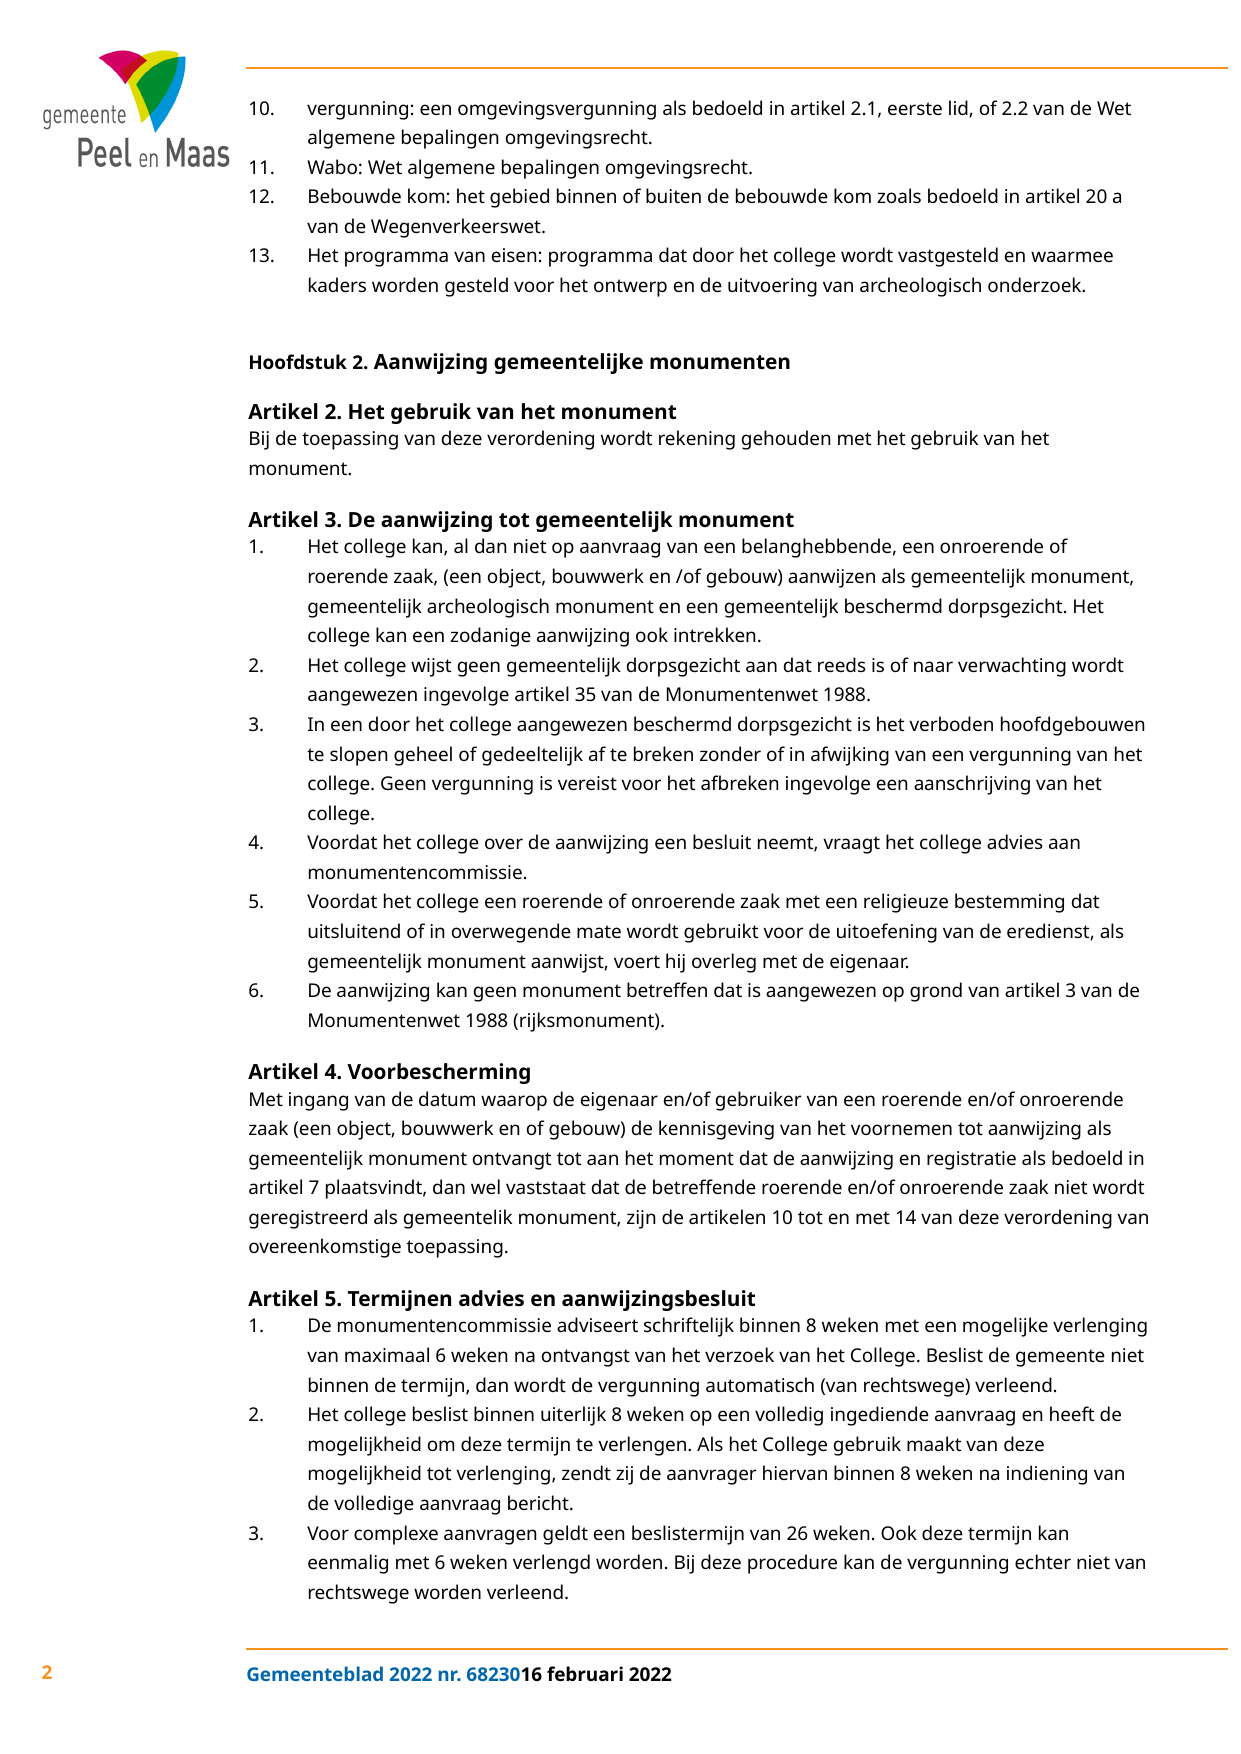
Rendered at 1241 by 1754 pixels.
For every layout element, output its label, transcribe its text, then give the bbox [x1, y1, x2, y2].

text Artikel 4. Voorbescherming [248, 1057, 1152, 1086]
text Hoofdstuk 2. Aanwijzing gemeentelijke monumenten [248, 347, 1152, 376]
text Artikel 2. Het gebruik van het monument [248, 397, 1152, 425]
list De monumentencommissie adviseert schriftelijk binnen 8 weken met een mogelijke verlenging van maximaal 6 weken na ontvangst van het verzoek van het College. Beslist de gemeente niet binnen de termijn, dan wordt de vergunning automatisch (van rechtswege) verleend. [248, 1313, 1152, 1397]
list Het college beslist binnen uiterlijk 8 weken op een volledig ingediende aanvraag en heeft de mogelijkheid om deze termijn te verlengen. Als het College gebruik maakt van deze mogelijkheid tot verlenging, zendt zij de aanvrager hiervan binnen 8 weken na indiening van de volledige aanvraag bericht. [248, 1401, 1152, 1516]
text Artikel 3. De aanwijzing tot gemeentelijk monument [248, 505, 1152, 534]
list Het college kan, al dan niet op aanvraag van een belanghebbende, een onroerende of roerende zaak, (een object, bouwwerk en /of gebouw) aanwijzen als gemeentelijk monument, gemeentelijk archeologisch monument en een gemeentelijk beschermd dorpsgezicht. Het college kan een zodanige aanwijzing ook intrekken. [248, 534, 1152, 648]
picture [41, 47, 231, 172]
list Het college wijst geen gemeentelijk dorpsgezicht aan dat reeds is of naar verwachting wordt aangewezen ingevolge artikel 35 van de Monumentenwet 1988. [248, 652, 1152, 707]
list Voordat het college over de aanwijzing een besluit neemt, vraagt het college advies aan monumentencommissie. [248, 829, 1152, 885]
list Voordat het college een roerende of onroerende zaak met een religieuze bestemming dat uitsluitend of in overwegende mate wordt gebruikt voor de uitoefening van de eredienst, als gemeentelijk monument aanwijst, voert hij overleg met de eigenaar. [248, 889, 1152, 973]
text Met ingang van de datum waarop de eigenaar en/of gebruiker van een roerende en/of onroerende zaak (een object, bouwwerk en of gebouw) de kennisgeving van het voornemen tot aanwijzing als gemeentelijk monument ontvangt tot aan het moment dat de aanwijzing en registratie als bedoeld in artikel 7 plaatsvindt, dan wel vaststaat dat de betreffende roerende en/of onroerende zaak niet wordt geregistreerd als gemeentelik monument, zijn de artikelen 10 tot en met 14 van deze verordening van overeenkomstige toepassing. [248, 1086, 1152, 1259]
text Bij de toepassing van deze verordening wordt rekening gehouden met het gebruik van het monument. [248, 425, 1152, 481]
list vergunning: een omgevingsvergunning als bedoeld in artikel 2.1, eerste lid, of 2.2 van de Wet algemene bepalingen omgevingsrecht. [248, 95, 1152, 150]
list Bebouwde kom: het gebied binnen of buiten de bebouwde kom zoals bedoeld in artikel 20 a van de Wegenverkeerswet. [248, 183, 1152, 239]
list Het programma van eisen: programma dat door het college wordt vastgesteld en waarmee kaders worden gesteld voor het ontwerp en de uitvoering van archeologisch onderzoek. [248, 243, 1152, 298]
text Artikel 5. Termijnen advies en aanwijzingsbesluit [248, 1284, 1152, 1313]
list Wabo: Wet algemene bepalingen omgevingsrecht. [248, 154, 1152, 180]
list In een door het college aangewezen beschermd dorpsgezicht is het verboden hoofdgebouwen te slopen geheel of gedeeltelijk af te breken zonder of in afwijking van een vergunning van het college. Geen vergunning is vereist voor het afbreken ingevolge een aanschrijving van het college. [248, 711, 1152, 826]
list De aanwijzing kan geen monument betreffen dat is aangewezen op grond van artikel 3 van de Monumentenwet 1988 (rijksmonument). [248, 977, 1152, 1033]
list Voor complexe aanvragen geldt een beslistermijn van 26 weken. Ook deze termijn kan eenmalig met 6 weken verlengd worden. Bij deze procedure kan de vergunning echter niet van rechtswege worden verleend. [248, 1520, 1152, 1604]
